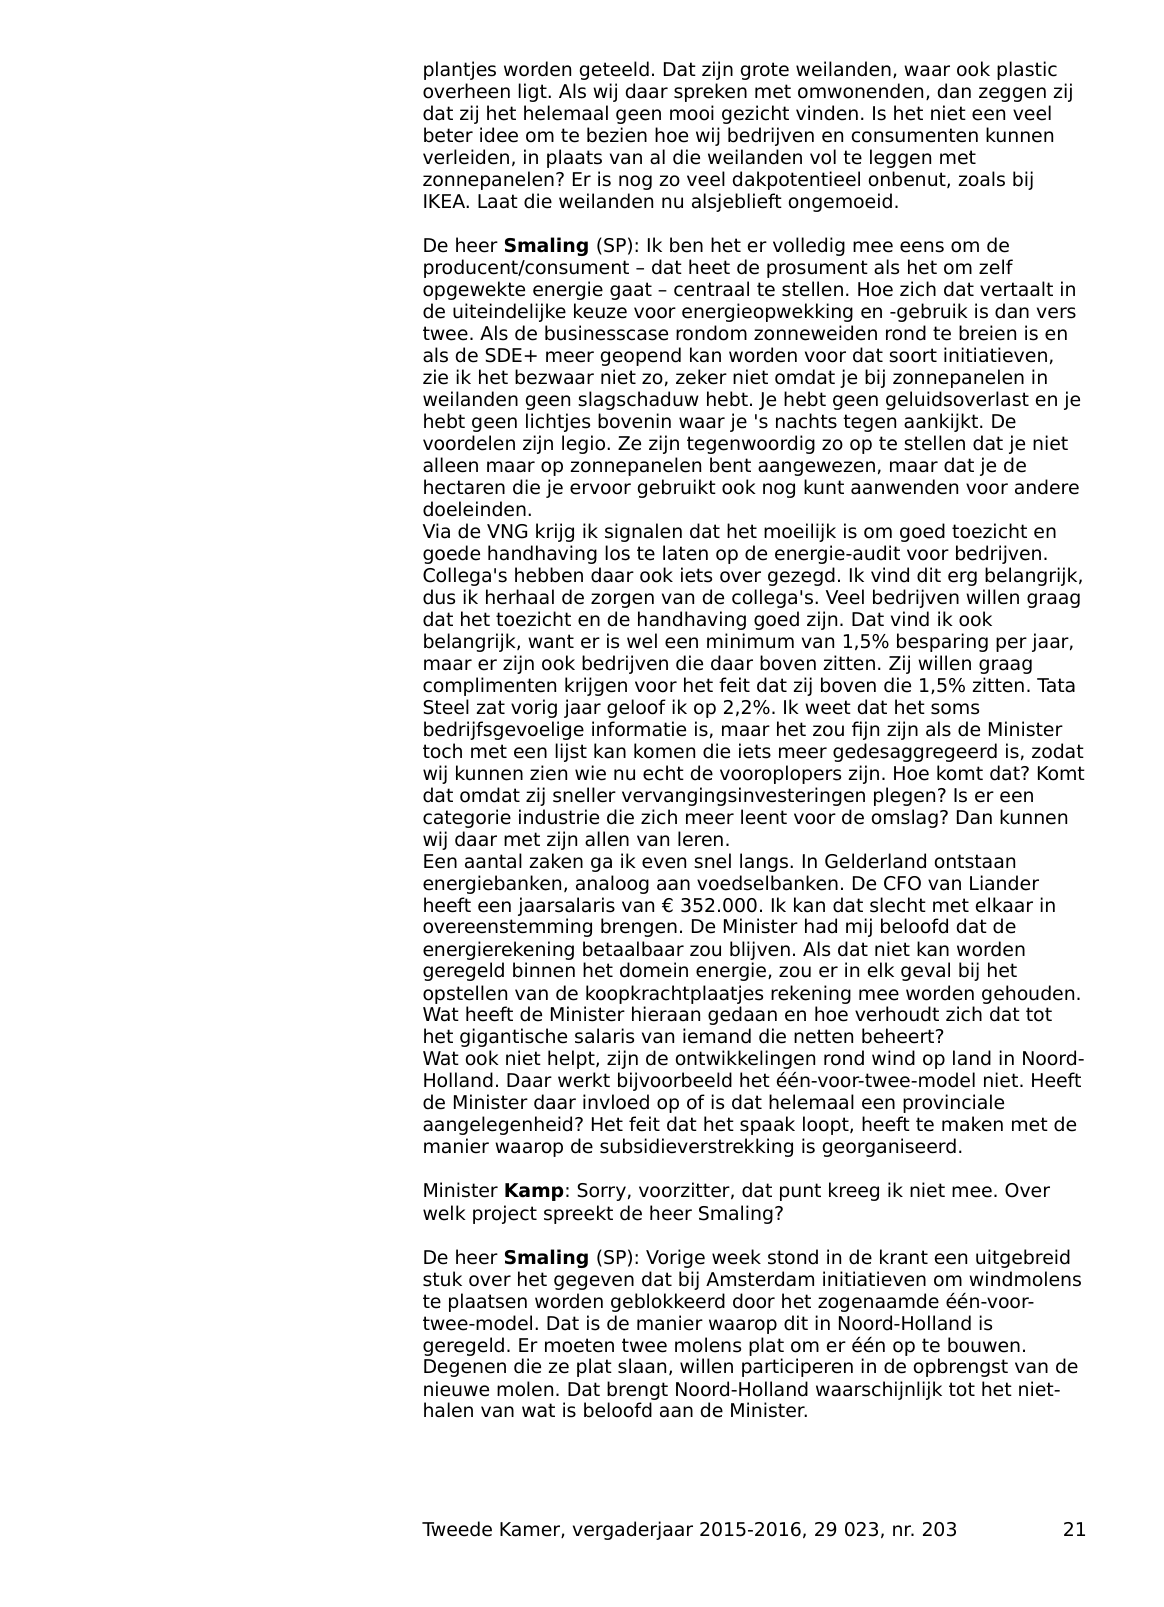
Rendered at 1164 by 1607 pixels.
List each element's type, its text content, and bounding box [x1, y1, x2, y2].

text De heer Smaling (SP): Ik ben het er volledig mee eens om de producent/consument – dat heet de prosument als het om zelf opgewekte energie gaat – centraal te stellen. Hoe zich dat vertaalt in de uiteindelijke keuze voor energieopwekking en -gebruik is dan vers twee. Als de businesscase rondom zonneweiden rond te breien is en als de SDE+ meer geopend kan worden voor dat soort initiatieven, zie ik het bezwaar niet zo, zeker niet omdat je bij zonnepanelen in weilanden geen slagschaduw hebt. Je hebt geen geluidsoverlast en je hebt geen lichtjes bovenin waar je 's nachts tegen aankijkt. De voordelen zijn legio. Ze zijn tegenwoordig zo op te stellen dat je niet alleen maar op zonnepanelen bent aangewezen, maar dat je de hectaren die je ervoor gebruikt ook nog kunt aanwenden voor andere doeleinden. [422, 235, 1087, 521]
text Via de VNG krijg ik signalen dat het moeilijk is om goed toezicht en goede handhaving los te laten op de energie-audit voor bedrijven. Collega's hebben daar ook iets over gezegd. Ik vind dit erg belangrijk, dus ik herhaal de zorgen van de collega's. Veel bedrijven willen graag dat het toezicht en de handhaving goed zijn. Dat vind ik ook belangrijk, want er is wel een minimum van 1,5% besparing per jaar, maar er zijn ook bedrijven die daar boven zitten. Zij willen graag complimenten krijgen voor het feit dat zij boven die 1,5% zitten. Tata Steel zat vorig jaar geloof ik op 2,2%. Ik weet dat het soms bedrijfsgevoelige informatie is, maar het zou fijn zijn als de Minister toch met een lijst kan komen die iets meer gedesaggregeerd is, zodat wij kunnen zien wie nu echt de vooroplopers zijn. Hoe komt dat? Komt dat omdat zij sneller vervangingsinvesteringen plegen? Is er een categorie industrie die zich meer leent voor de omslag? Dan kunnen wij daar met zijn allen van leren. [422, 521, 1087, 851]
text plantjes worden geteeld. Dat zijn grote weilanden, waar ook plastic overheen ligt. Als wij daar spreken met omwonenden, dan zeggen zij dat zij het helemaal geen mooi gezicht vinden. Is het niet een veel beter idee om te bezien hoe wij bedrijven en consumenten kunnen verleiden, in plaats van al die weilanden vol te leggen met zonnepanelen? Er is nog zo veel dakpotentieel onbenut, zoals bij IKEA. Laat die weilanden nu alsjeblieft ongemoeid. [422, 59, 1087, 213]
text De heer Smaling (SP): Vorige week stond in de krant een uitgebreid stuk over het gegeven dat bij Amsterdam initiatieven om windmolens te plaatsen worden geblokkeerd door het zogenaamde één-voor-twee-model. Dat is de manier waarop dit in Noord-Holland is geregeld. Er moeten twee molens plat om er één op te bouwen. Degenen die ze plat slaan, willen participeren in de opbrengst van de nieuwe molen. Dat brengt Noord-Holland waarschijnlijk tot het niet-halen van wat is beloofd aan de Minister. [422, 1247, 1087, 1422]
text Minister Kamp: Sorry, voorzitter, dat punt kreeg ik niet mee. Over welk project spreekt de heer Smaling? [422, 1180, 1087, 1224]
text Een aantal zaken ga ik even snel langs. In Gelderland ontstaan energiebanken, analoog aan voedselbanken. De CFO van Liander heeft een jaarsalaris van € 352.000. Ik kan dat slecht met elkaar in overeenstemming brengen. De Minister had mij beloofd dat de energierekening betaalbaar zou blijven. Als dat niet kan worden geregeld binnen het domein energie, zou er in elk geval bij het opstellen van de koopkrachtplaatjes rekening mee worden gehouden. Wat heeft de Minister hieraan gedaan en hoe verhoudt zich dat tot het gigantische salaris van iemand die netten beheert? [422, 851, 1087, 1048]
text Wat ook niet helpt, zijn de ontwikkelingen rond wind op land in Noord-Holland. Daar werkt bijvoorbeeld het één-voor-twee-model niet. Heeft de Minister daar invloed op of is dat helemaal een provinciale aangelegenheid? Het feit dat het spaak loopt, heeft te maken met de manier waarop de subsidieverstrekking is georganiseerd. [422, 1048, 1087, 1158]
